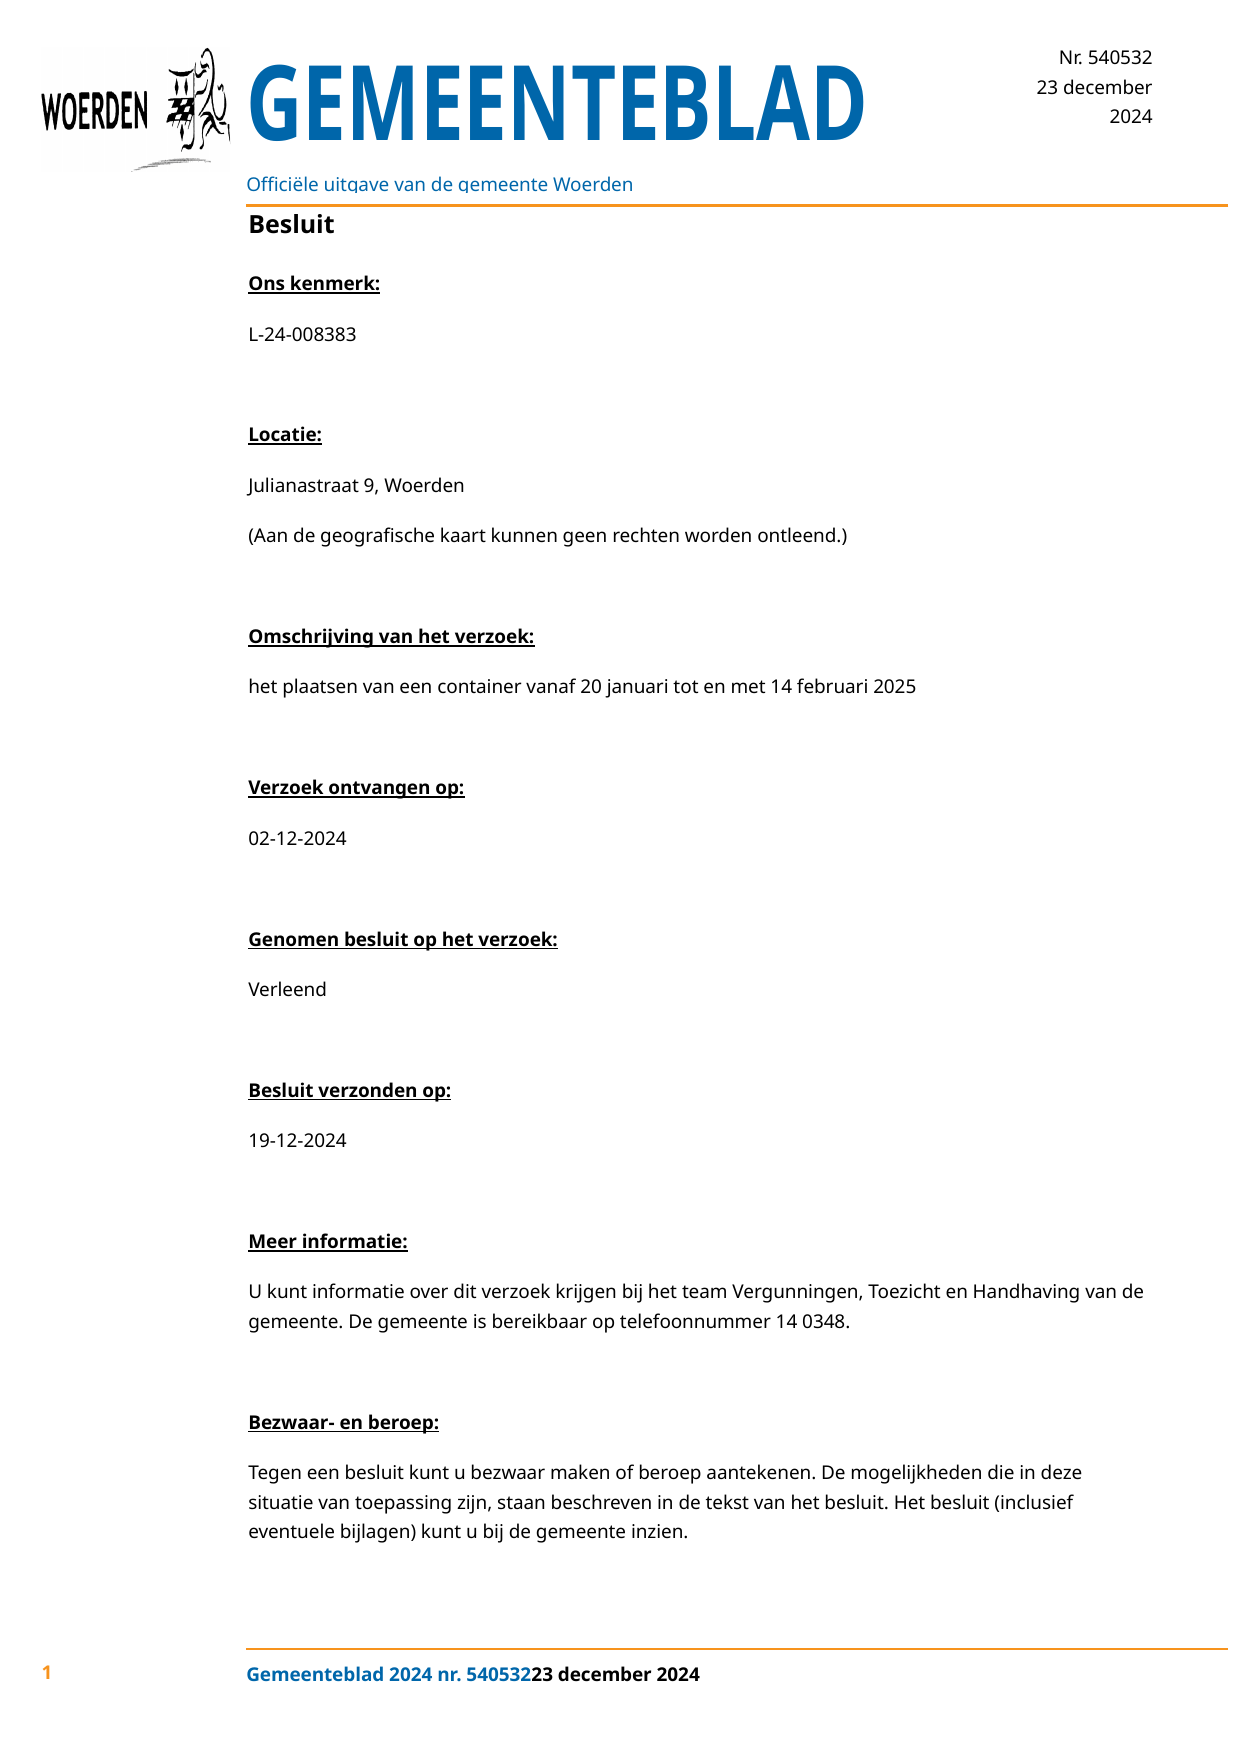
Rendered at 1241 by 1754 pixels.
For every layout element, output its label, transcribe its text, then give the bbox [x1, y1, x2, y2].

text Ons kenmerk: [248, 270, 1152, 296]
text Julianastraat 9, Woerden [248, 472, 1152, 498]
text (Aan de geografische kaart kunnen geen rechten worden ontleend.) [248, 522, 1152, 548]
text 19-12-2024 [248, 1127, 1152, 1153]
text Besluit verzonden op: [248, 1077, 1152, 1103]
text Meer informatie: [248, 1228, 1152, 1254]
text U kunt informatie over dit verzoek krijgen bij het team Vergunningen, Toezicht en Handhaving van de gemeente. De gemeente is bereikbaar op telefoonnummer 14 0348. [248, 1279, 1152, 1334]
text L-24-008383 [248, 321, 1152, 346]
text 02-12-2024 [248, 825, 1152, 851]
text Genomen besluit op het verzoek: [248, 926, 1152, 951]
text Tegen een besluit kunt u bezwaar maken of beroep aantekenen. De mogelijkheden die in deze situatie van toepassing zijn, staan beschreven in de tekst van het besluit. Het besluit (inclusief eventuele bijlagen) kunt u bij de gemeente inzien. [248, 1459, 1152, 1544]
text Omschrijving van het verzoek: [248, 623, 1152, 649]
text Bezwaar- en beroep: [248, 1409, 1152, 1435]
text Besluit [248, 207, 1152, 241]
text het plaatsen van een container vanaf 20 januari tot en met 14 februari 2025 [248, 674, 1152, 699]
text Verzoek ontvangen op: [248, 774, 1152, 800]
picture [41, 47, 231, 172]
text Verleend [248, 976, 1152, 1002]
text Locatie: [248, 422, 1152, 447]
